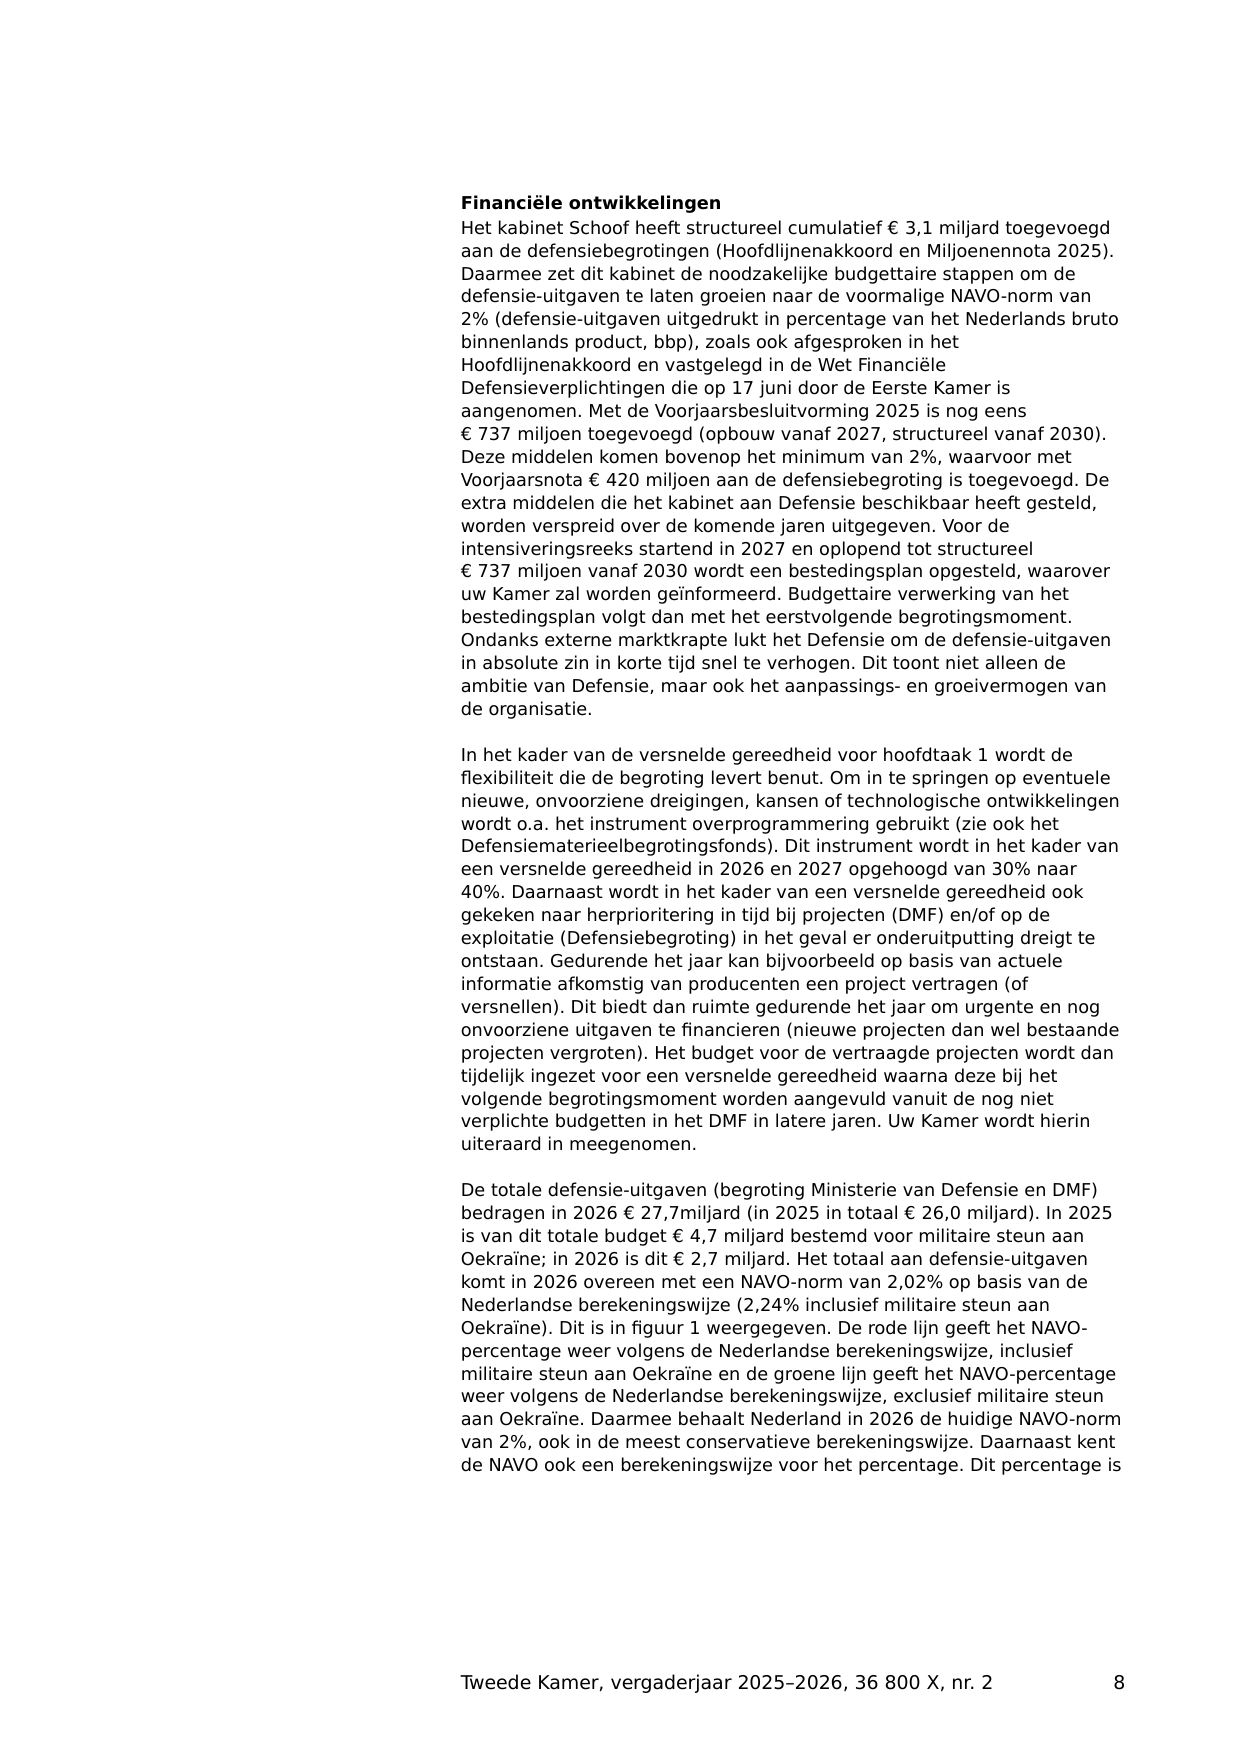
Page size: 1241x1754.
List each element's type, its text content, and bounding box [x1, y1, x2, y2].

text In het kader van de versnelde gereedheid voor hoofdtaak 1 wordt de flexibiliteit die de begroting levert benut. Om in te springen op eventuele nieuwe, onvoorziene dreigingen, kansen of technologische ontwikkelingen wordt o.a. het instrument overprogrammering gebruikt (zie ook het Defensiematerieelbegrotingsfonds). Dit instrument wordt in het kader van een versnelde gereedheid in 2026 en 2027 opgehoogd van 30% naar 40%. Daarnaast wordt in het kader van een versnelde gereedheid ook gekeken naar herprioritering in tijd bij projecten (DMF) en/of op de exploitatie (Defensiebegroting) in het geval er onderuitputting dreigt te ontstaan. Gedurende het jaar kan bijvoorbeeld op basis van actuele informatie afkomstig van producenten een project vertragen (of versnellen). Dit biedt dan ruimte gedurende het jaar om urgente en nog onvoorziene uitgaven te financieren (nieuwe projecten dan wel bestaande projecten vergroten). Het budget voor de vertraagde projecten wordt dan tijdelijk ingezet voor een versnelde gereedheid waarna deze bij het volgende begrotingsmoment worden aangevuld vanuit de nog niet verplichte budgetten in het DMF in latere jaren. Uw Kamer wordt hierin uiteraard in meegenomen. [461, 743, 1125, 1155]
text De totale defensie-uitgaven (begroting Ministerie van Defensie en DMF) bedragen in 2026 € 27,7miljard (in 2025 in totaal € 26,0 miljard). In 2025 is van dit totale budget € 4,7 miljard bestemd voor militaire steun aan Oekraïne; in 2026 is dit € 2,7 miljard. Het totaal aan defensie-uitgaven komt in 2026 overeen met een NAVO-norm van 2,02% op basis van de Nederlandse berekeningswĳze (2,24% inclusief militaire steun aan Oekraïne). Dit is in figuur 1 weergegeven. De rode lĳn geeft het NAVO-percentage weer volgens de Nederlandse berekeningswijze, inclusief militaire steun aan Oekraïne en de groene lijn geeft het NAVO-percentage weer volgens de Nederlandse berekeningswijze, exclusief militaire steun aan Oekraïne. Daarmee behaalt Nederland in 2026 de huidige NAVO-norm van 2%, ook in de meest conservatieve berekeningswijze. Daarnaast kent de NAVO ook een berekeningswijze voor het percentage. Dit percentage is [461, 1178, 1125, 1476]
text Financiële ontwikkelingen [461, 191, 1125, 214]
text Het kabinet Schoof heeft structureel cumulatief € 3,1 miljard toegevoegd aan de defensiebegrotingen (Hoofdlijnenakkoord en Miljoenennota 2025). Daarmee zet dit kabinet de noodzakelijke budgettaire stappen om de defensie-uitgaven te laten groeien naar de voormalige NAVO-norm van 2% (defensie-uitgaven uitgedrukt in percentage van het Nederlands bruto binnenlands product, bbp), zoals ook afgesproken in het Hoofdlijnenakkoord en vastgelegd in de Wet Financiële Defensieverplichtingen die op 17 juni door de Eerste Kamer is aangenomen. Met de Voorjaarsbesluitvorming 2025 is nog eens € 737 miljoen toegevoegd (opbouw vanaf 2027, structureel vanaf 2030). Deze middelen komen bovenop het minimum van 2%, waarvoor met Voorjaarsnota € 420 miljoen aan de defensiebegroting is toegevoegd. De extra middelen die het kabinet aan Defensie beschikbaar heeft gesteld, worden verspreid over de komende jaren uitgegeven. Voor de intensiveringsreeks startend in 2027 en oplopend tot structureel € 737 miljoen vanaf 2030 wordt een bestedingsplan opgesteld, waarover uw Kamer zal worden geïnformeerd. Budgettaire verwerking van het bestedingsplan volgt dan met het eerstvolgende begrotingsmoment. Ondanks externe marktkrapte lukt het Defensie om de defensie-uitgaven in absolute zin in korte tijd snel te verhogen. Dit toont niet alleen de ambitie van Defensie, maar ook het aanpassings- en groeivermogen van de organisatie. [461, 216, 1125, 720]
